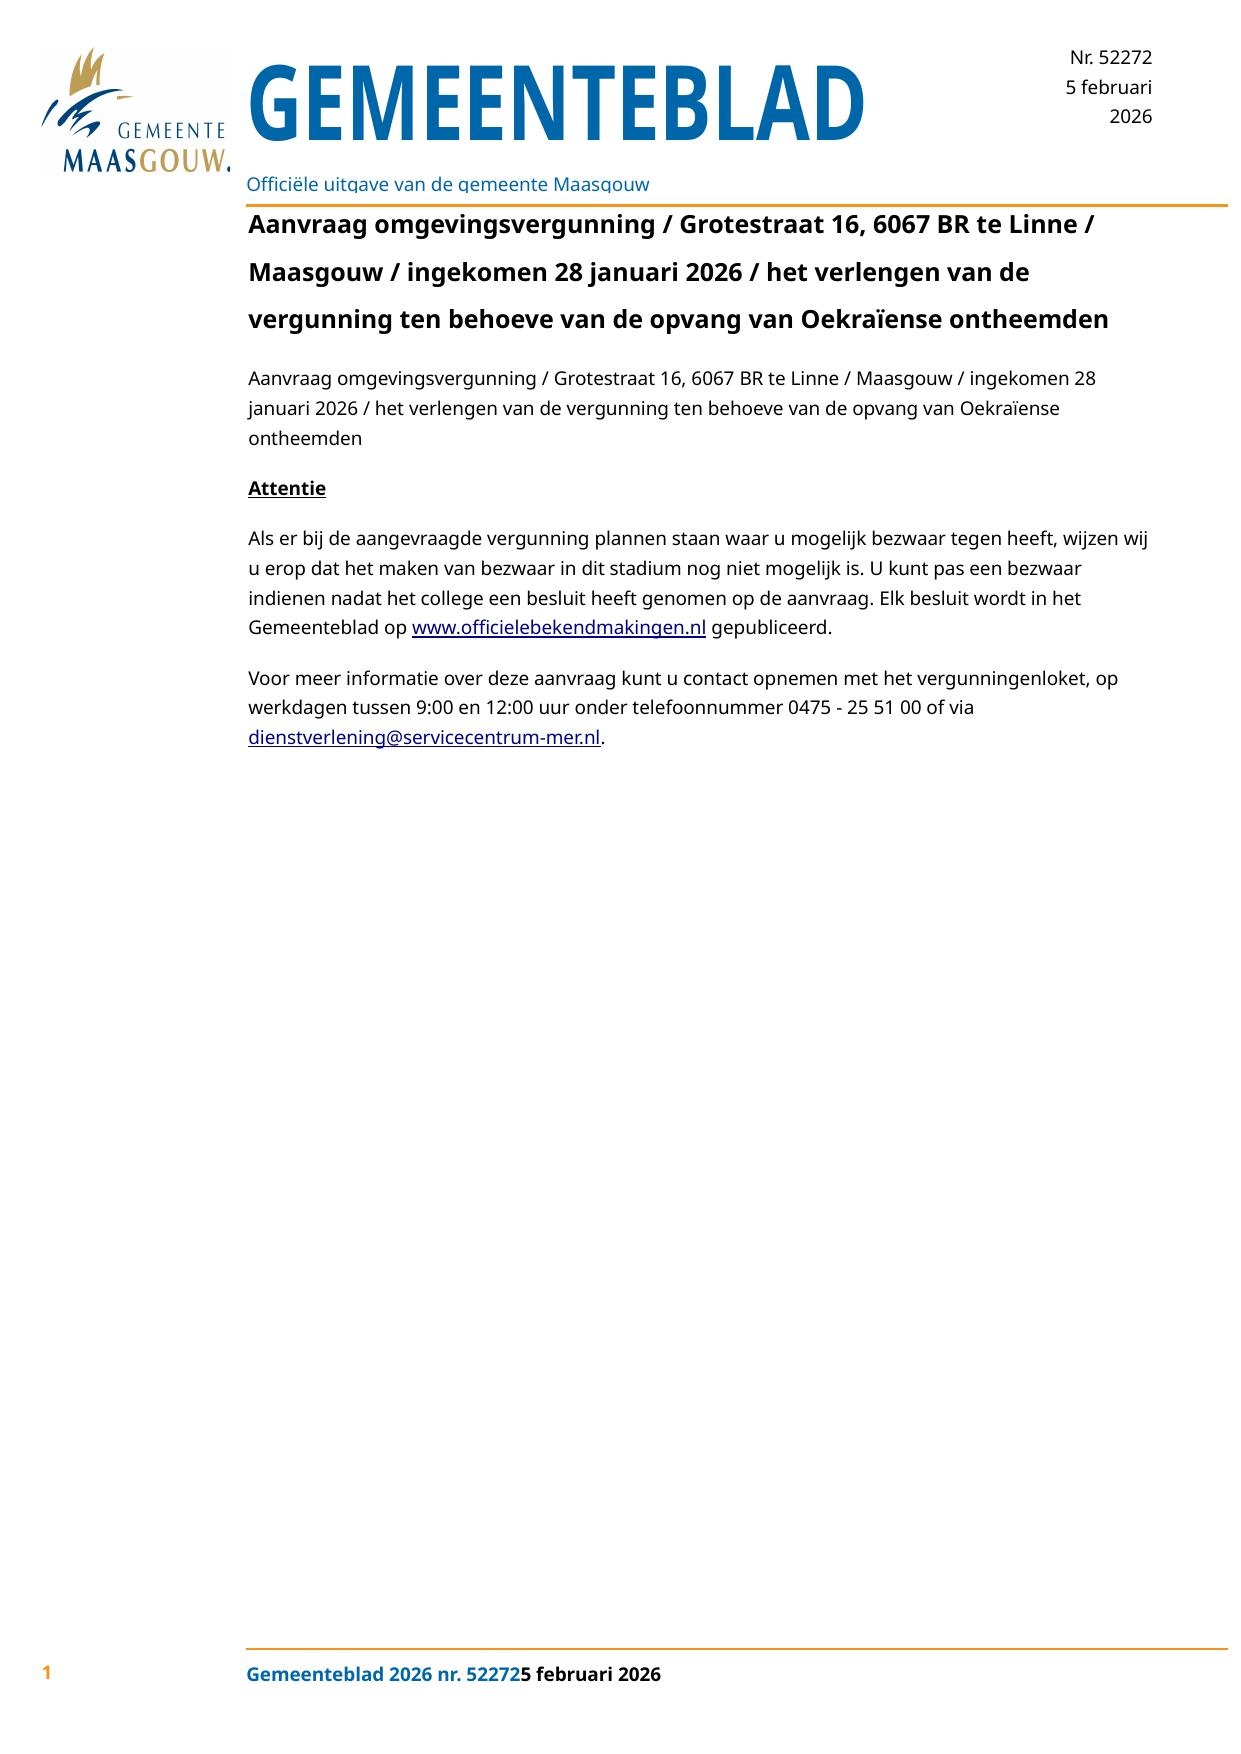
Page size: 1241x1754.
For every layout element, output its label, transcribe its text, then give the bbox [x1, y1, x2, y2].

text Attentie [248, 475, 1152, 501]
text Aanvraag omgevingsvergunning / Grotestraat 16, 6067 BR te Linne / Maasgouw / ingekomen 28 januari 2026 / het verlengen van de vergunning ten behoeve van de opvang van Oekraïense ontheemden [248, 366, 1152, 450]
text Aanvraag omgevingsvergunning / Grotestraat 16, 6067 BR te Linne / Maasgouw / ingekomen 28 januari 2026 / het verlengen van de vergunning ten behoeve van de opvang van Oekraïense ontheemden [248, 207, 1152, 336]
text Als er bij de aangevraagde vergunning plannen staan waar u mogelijk bezwaar tegen heeft, wijzen wij u erop dat het maken van bezwaar in dit stadium nog niet mogelijk is. U kunt pas een bezwaar indienen nadat het college een besluit heeft genomen op de aanvraag. Elk besluit wordt in het Gemeenteblad op www.officielebekendmakingen.nl gepubliceerd. [248, 526, 1152, 640]
text Voor meer informatie over deze aanvraag kunt u contact opnemen met het vergunningenloket, op werkdagen tussen 9:00 en 12:00 uur onder telefoonnummer 0475 - 25 51 00 of via dienstverlening@servicecentrum-mer.nl. [248, 665, 1152, 749]
picture [41, 47, 231, 172]
